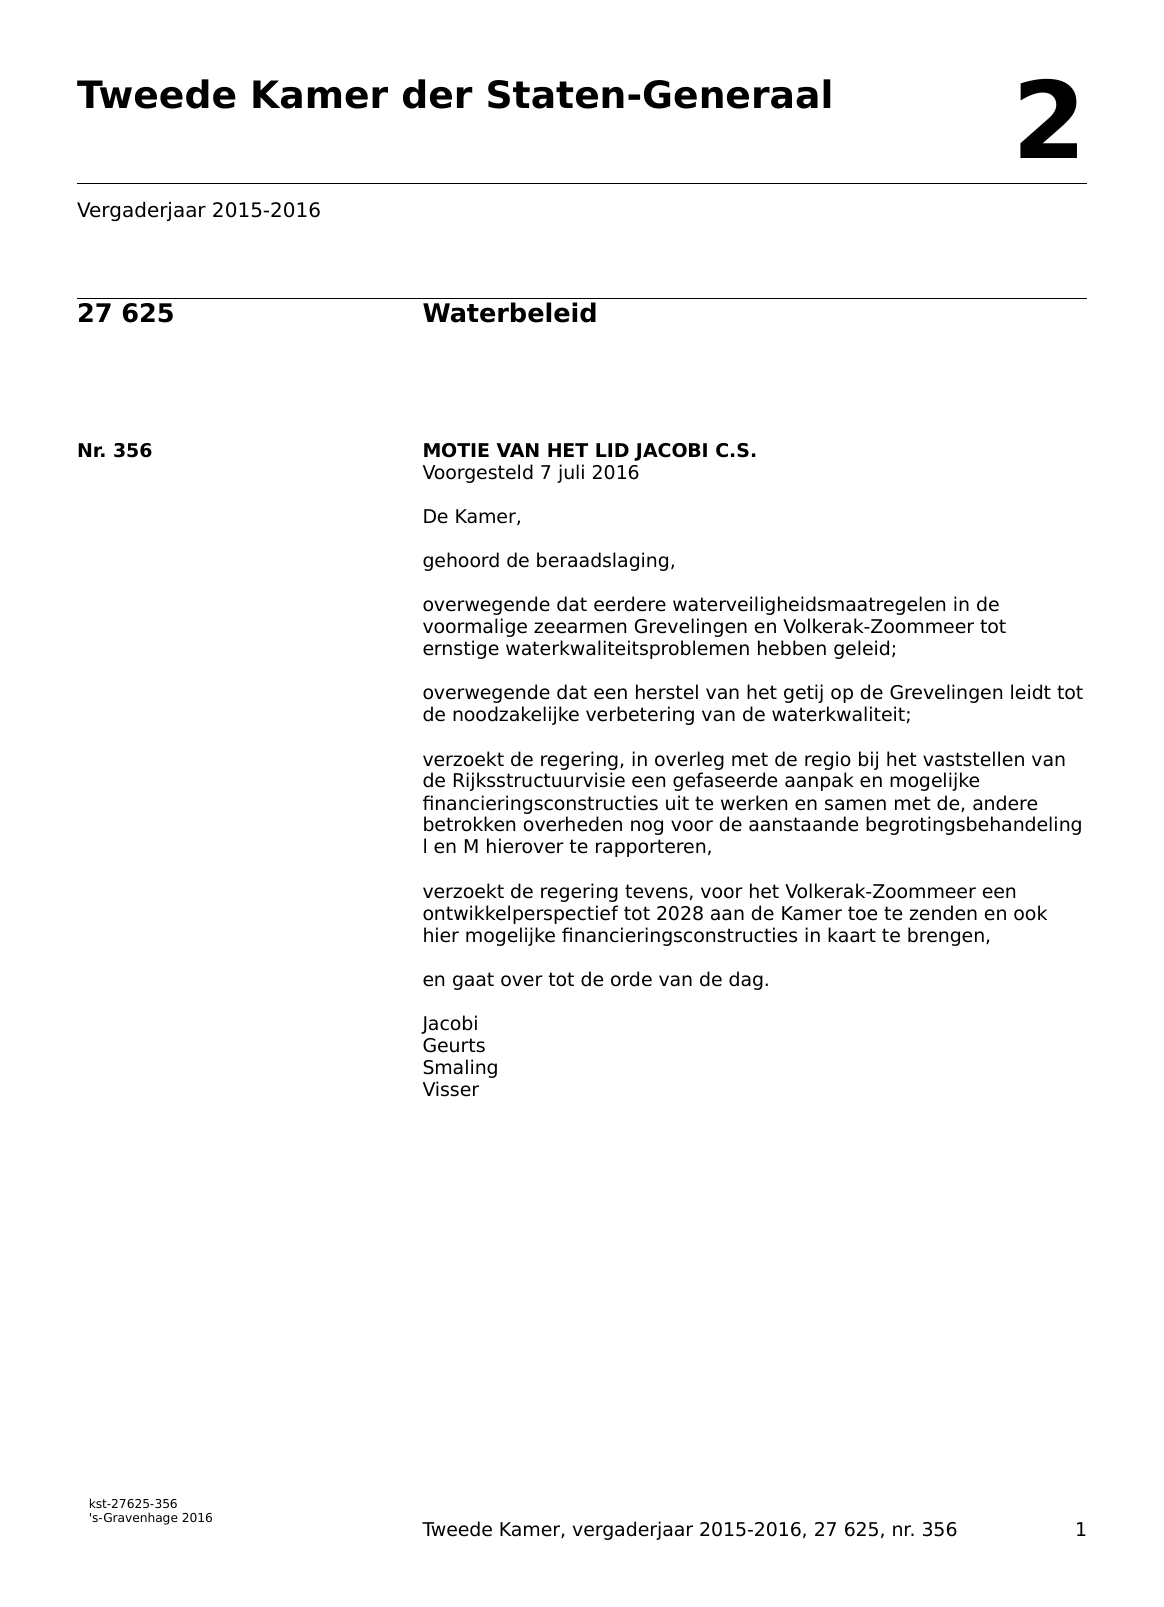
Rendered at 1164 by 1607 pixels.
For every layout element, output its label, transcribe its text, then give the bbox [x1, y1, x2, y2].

table_header 2 [886, 59, 1087, 183]
text Voorgesteld 7 juli 2016 [422, 462, 1087, 484]
text en gaat over tot de orde van de dag. [422, 969, 1087, 991]
text Visser [422, 1079, 1087, 1101]
subtitle 27 625 Waterbeleid [77, 299, 1087, 329]
text verzoekt de regering tevens, voor het Volkerak-Zoommeer een ontwikkelperspectief tot 2028 aan de Kamer toe te zenden en ook hier mogelijke financieringsconstructies in kaart te brengen, [422, 881, 1087, 946]
text 's-Gravenhage 2016 [88, 1511, 323, 1525]
text Geurts [422, 1035, 1087, 1057]
text overwegende dat eerdere waterveiligheidsmaatregelen in de voormalige zeearmen Grevelingen en Volkerak-Zoommeer tot ernstige waterkwaliteitsproblemen hebben geleid; [422, 594, 1087, 660]
text Smaling [422, 1057, 1087, 1079]
text gehoord de beraadslaging, [422, 550, 1087, 572]
text Jacobi [422, 1013, 1087, 1035]
text overwegende dat een herstel van het getij op de Grevelingen leidt tot de noodzakelijke verbetering van de waterkwaliteit; [422, 682, 1087, 726]
table_header Tweede Kamer der Staten-Generaal [77, 59, 886, 183]
subtitle Nr. 356 MOTIE VAN HET LID JACOBI C.S. [77, 440, 1087, 462]
text kst-27625-356 [88, 1497, 323, 1511]
text verzoekt de regering, in overleg met de regio bij het vaststellen van de Rijksstructuurvisie een gefaseerde aanpak en mogelijke financieringsconstructies uit te werken en samen met de, andere betrokken overheden nog voor de aanstaande begrotingsbehandeling l en M hierover te rapporteren, [422, 748, 1087, 858]
text De Kamer, [422, 506, 1087, 528]
table_cell Vergaderjaar 2015-2016 [77, 184, 1087, 298]
